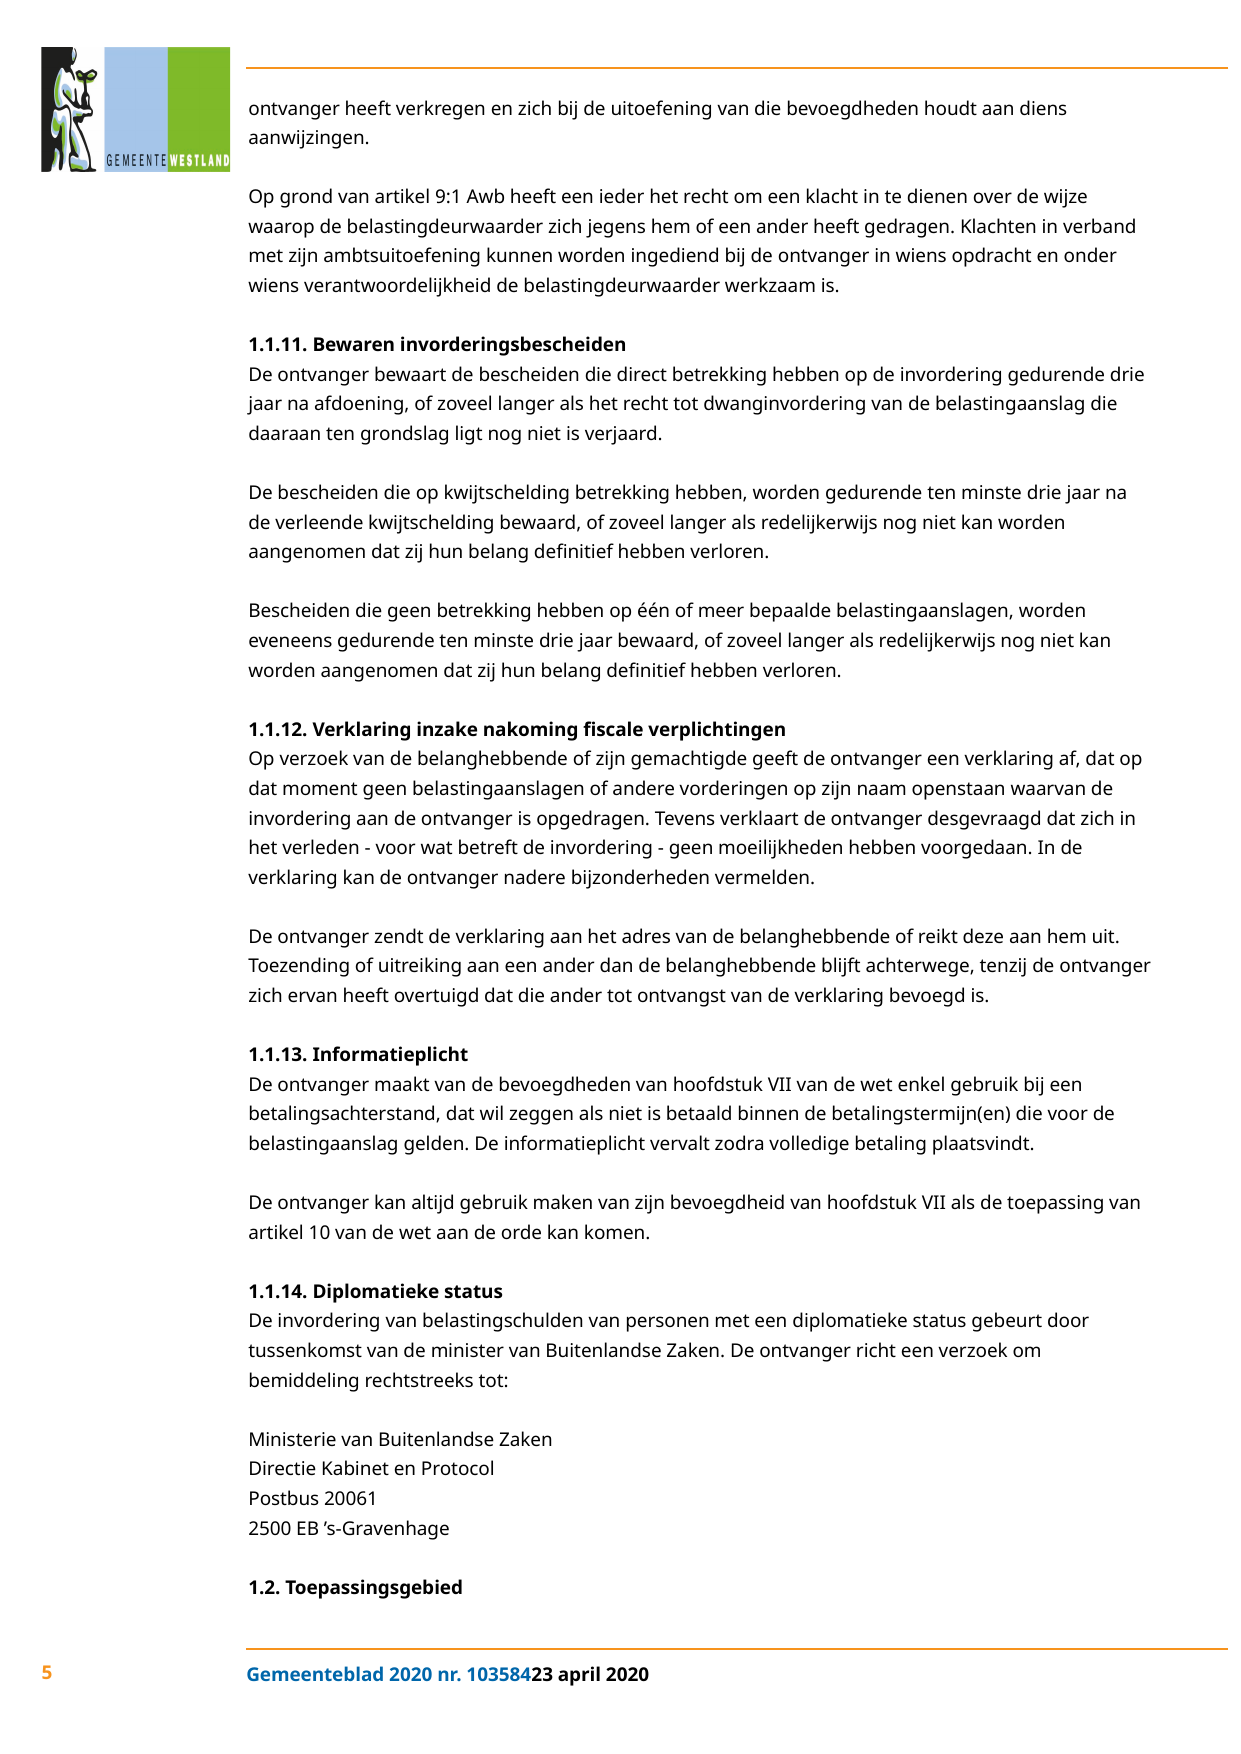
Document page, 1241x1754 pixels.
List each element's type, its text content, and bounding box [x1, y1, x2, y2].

picture [41, 47, 231, 172]
text Postbus 20061 [248, 1485, 1152, 1511]
text 2500 EB ’s-Gravenhage [248, 1515, 1152, 1541]
text De bescheiden die op kwijtschelding betrekking hebben, worden gedurende ten minste drie jaar na de verleende kwijtschelding bewaard, of zoveel langer als redelijkerwijs nog niet kan worden aangenomen dat zij hun belang definitief hebben verloren. [248, 479, 1152, 564]
text 1.1.12. Verklaring inzake nakoming fiscale verplichtingen [248, 716, 1152, 742]
text Op verzoek van de belanghebbende of zijn gemachtigde geeft de ontvanger een verklaring af, dat op dat moment geen belastingaanslagen of andere vorderingen op zijn naam openstaan waarvan de invordering aan de ontvanger is opgedragen. Tevens verklaart de ontvanger desgevraagd dat zich in het verleden - voor wat betreft de invordering - geen moeilijkheden hebben voorgedaan. In de verklaring kan de ontvanger nadere bijzonderheden vermelden. [248, 746, 1152, 890]
text De ontvanger bewaart de bescheiden die direct betrekking hebben op de invordering gedurende drie jaar na afdoening, of zoveel langer als het recht tot dwanginvordering van de belastingaanslag die daaraan ten grondslag ligt nog niet is verjaard. [248, 361, 1152, 446]
text ontvanger heeft verkregen en zich bij de uitoefening van die bevoegdheden houdt aan diens aanwijzingen. [248, 95, 1152, 150]
text 1.1.13. Informatieplicht [248, 1041, 1152, 1067]
text Ministerie van Buitenlandse Zaken [248, 1426, 1152, 1452]
text De ontvanger kan altijd gebruik maken van zijn bevoegdheid van hoofdstuk VII als de toepassing van artikel 10 van de wet aan de orde kan komen. [248, 1189, 1152, 1245]
text De ontvanger zendt de verklaring aan het adres van de belanghebbende of reikt deze aan hem uit. Toezending of uitreiking aan een ander dan de belanghebbende blijft achterwege, tenzij de ontvanger zich ervan heeft overtuigd dat die ander tot ontvangst van de verklaring bevoegd is. [248, 923, 1152, 1008]
text Op grond van artikel 9:1 Awb heeft een ieder het recht om een klacht in te dienen over de wijze waarop de belastingdeurwaarder zich jegens hem of een ander heeft gedragen. Klachten in verband met zijn ambtsuitoefening kunnen worden ingediend bij de ontvanger in wiens opdracht en onder wiens verantwoordelijkheid de belastingdeurwaarder werkzaam is. [248, 183, 1152, 298]
text Directie Kabinet en Protocol [248, 1456, 1152, 1481]
text 1.1.14. Diplomatieke status [248, 1278, 1152, 1304]
text 1.2. Toepassingsgebied [248, 1574, 1152, 1600]
text 1.1.11. Bewaren invorderingsbescheiden [248, 331, 1152, 357]
text Bescheiden die geen betrekking hebben op één of meer bepaalde belastingaanslagen, worden eveneens gedurende ten minste drie jaar bewaard, of zoveel langer als redelijkerwijs nog niet kan worden aangenomen dat zij hun belang definitief hebben verloren. [248, 598, 1152, 683]
text De ontvanger maakt van de bevoegdheden van hoofdstuk VII van de wet enkel gebruik bij een betalingsachterstand, dat wil zeggen als niet is betaald binnen de betalingstermijn(en) die voor de belastingaanslag gelden. De informatieplicht vervalt zodra volledige betaling plaatsvindt. [248, 1071, 1152, 1156]
text De invordering van belastingschulden van personen met een diplomatieke status gebeurt door tussenkomst van de minister van Buitenlandse Zaken. De ontvanger richt een verzoek om bemiddeling rechtstreeks tot: [248, 1308, 1152, 1393]
